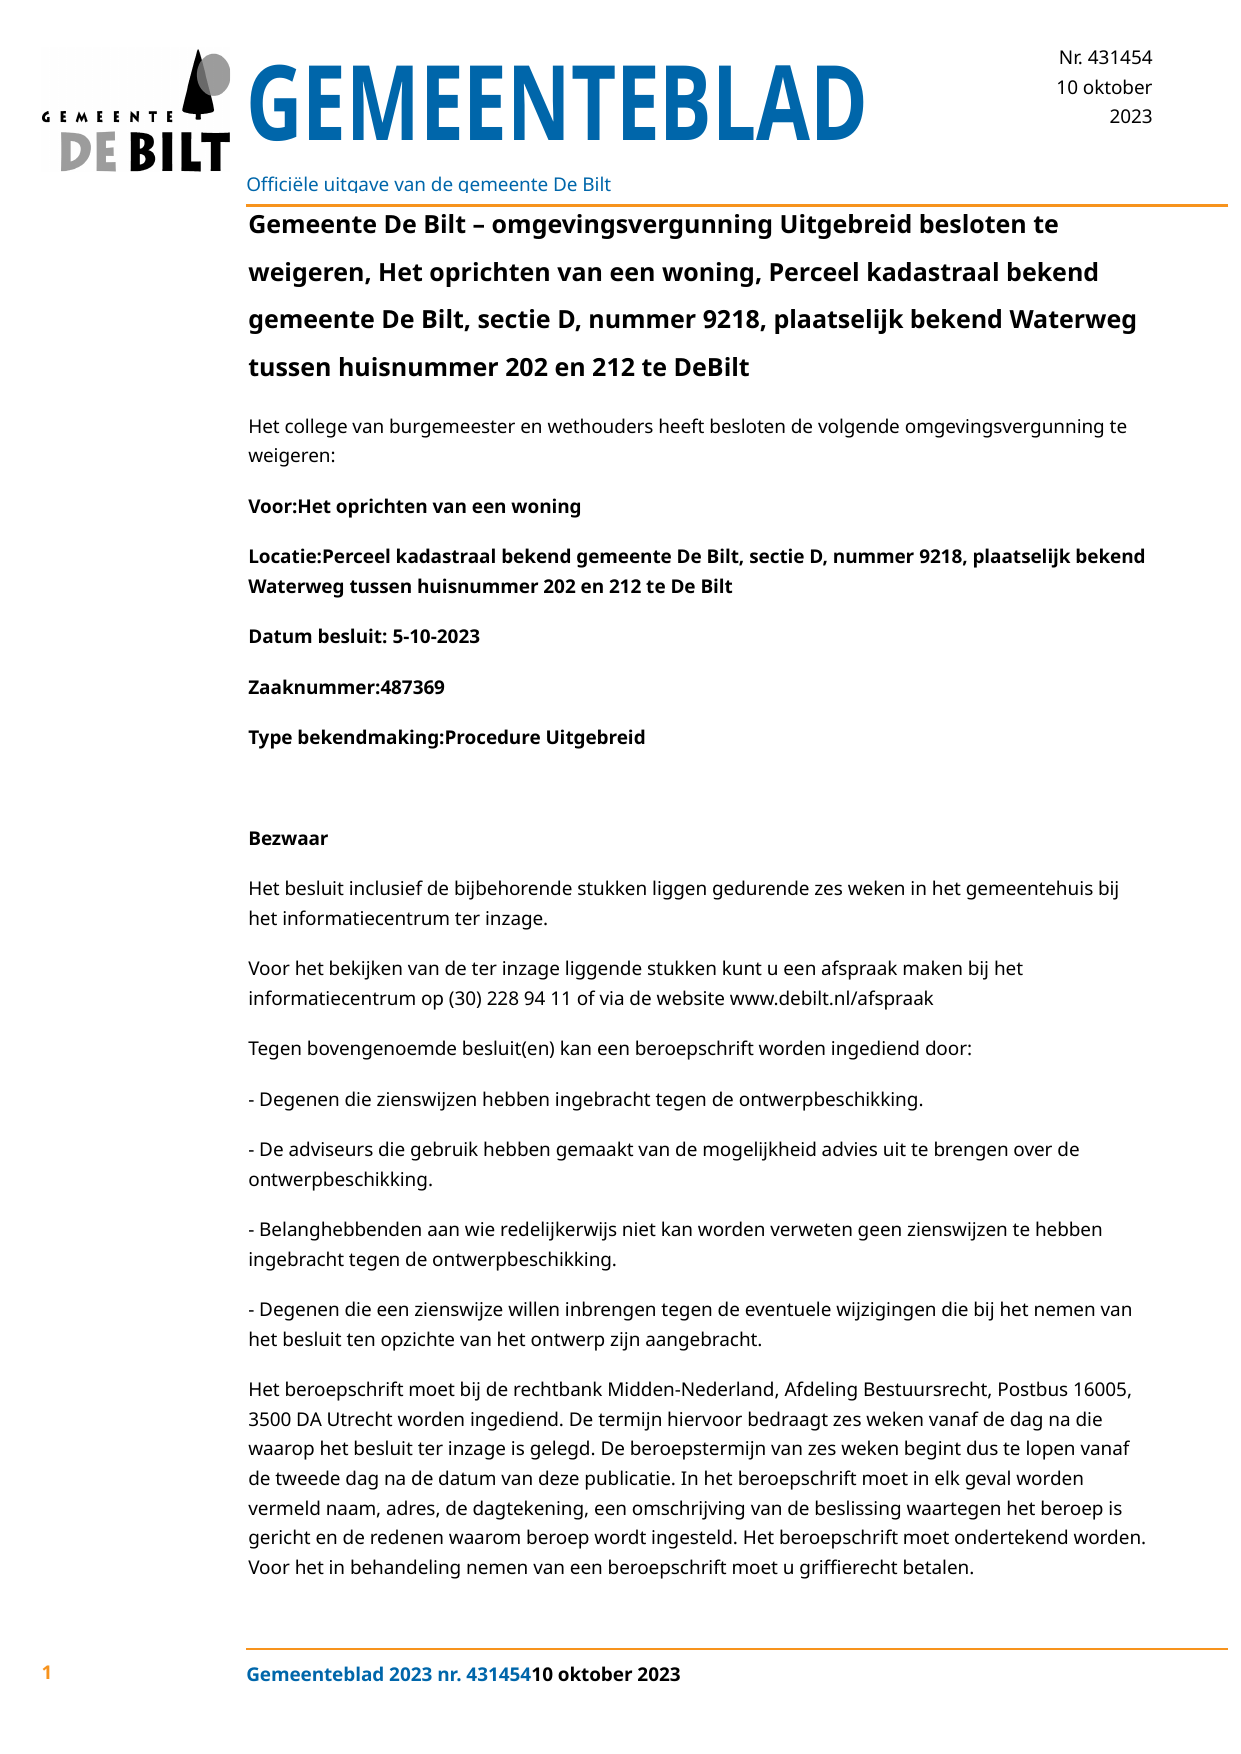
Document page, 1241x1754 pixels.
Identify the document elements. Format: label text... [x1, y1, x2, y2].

text Datum besluit: 5-10-2023 [248, 623, 1152, 649]
text Het beroepschrift moet bij de rechtbank Midden-Nederland, Afdeling Bestuursrecht, Postbus 16005, 3500 DA Utrecht worden ingediend. De termijn hiervoor bedraagt zes weken vanaf de dag na die waarop het besluit ter inzage is gelegd. De beroepstermijn van zes weken begint dus te lopen vanaf de tweede dag na de datum van deze publicatie. In het beroepschrift moet in elk geval worden vermeld naam, adres, de dagtekening, een omschrijving van de beslissing waartegen het beroep is gericht en de redenen waarom beroep wordt ingesteld. Het beroepschrift moet ondertekend worden. Voor het in behandeling nemen van een beroepschrift moet u griffierecht betalen. [248, 1376, 1152, 1580]
text - Degenen die een zienswijze willen inbrengen tegen de eventuele wijzigingen die bij het nemen van het besluit ten opzichte van het ontwerp zijn aangebracht. [248, 1296, 1152, 1352]
text Type bekendmaking:Procedure Uitgebreid [248, 724, 1152, 750]
text - De adviseurs die gebruik hebben gemaakt van de mogelijkheid advies uit te brengen over de ontwerpbeschikking. [248, 1136, 1152, 1192]
text Het college van burgemeester en wethouders heeft besloten de volgende omgevingsvergunning te weigeren: [248, 413, 1152, 468]
text Gemeente De Bilt – omgevingsvergunning Uitgebreid besloten te weigeren, Het oprichten van een woning, Perceel kadastraal bekend gemeente De Bilt, sectie D, nummer 9218, plaatselijk bekend Waterweg tussen huisnummer 202 en 212 te DeBilt [248, 207, 1152, 384]
text Bezwaar [248, 825, 1152, 851]
picture [41, 47, 231, 172]
text Het besluit inclusief de bijbehorende stukken liggen gedurende zes weken in het gemeentehuis bij het informatiecentrum ter inzage. [248, 876, 1152, 931]
text Zaaknummer:487369 [248, 674, 1152, 700]
text Tegen bovengenoemde besluit(en) kan een beroepschrift worden ingediend door: [248, 1036, 1152, 1061]
text - Belanghebbenden aan wie redelijkerwijs niet kan worden verweten geen zienswijzen te hebben ingebracht tegen de ontwerpbeschikking. [248, 1216, 1152, 1272]
text Locatie:Perceel kadastraal bekend gemeente De Bilt, sectie D, nummer 9218, plaatselijk bekend Waterweg tussen huisnummer 202 en 212 te De Bilt [248, 543, 1152, 599]
text - Degenen die zienswijzen hebben ingebracht tegen de ontwerpbeschikking. [248, 1086, 1152, 1112]
text Voor het bekijken van de ter inzage liggende stukken kunt u een afspraak maken bij het informatiecentrum op (30) 228 94 11 of via de website www.debilt.nl/afspraak [248, 956, 1152, 1011]
text Voor:Het oprichten van een woning [248, 493, 1152, 519]
